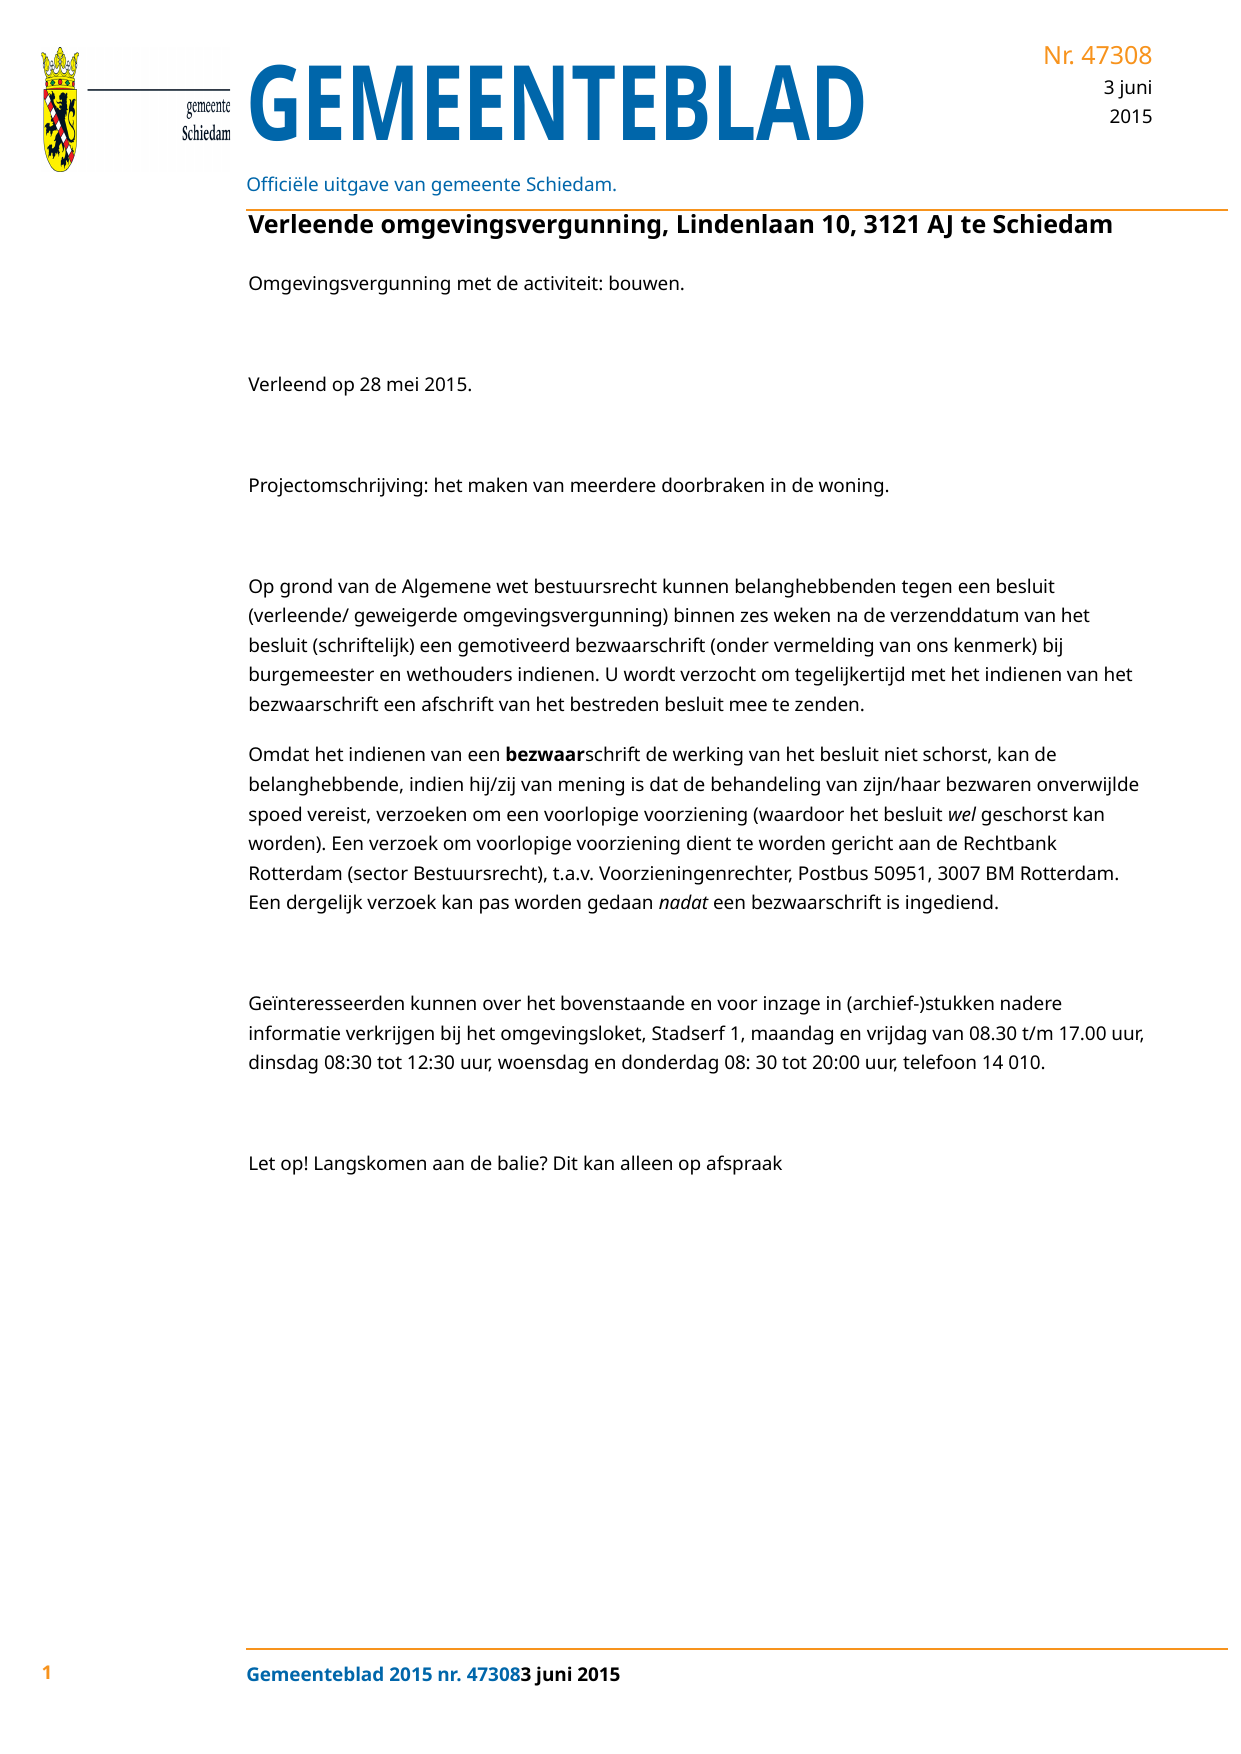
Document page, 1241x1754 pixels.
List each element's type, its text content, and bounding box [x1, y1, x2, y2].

text Omdat het indienen van een bezwaarschrift de werking van het besluit niet schorst, kan de belanghebbende, indien hij/zij van mening is dat de behandeling van zijn/haar bezwaren onverwijlde spoed vereist, verzoeken om een voorlopige voorziening (waardoor het besluit wel geschorst kan worden). Een verzoek om voorlopige voorziening dient te worden gericht aan de Rechtbank Rotterdam (sector Bestuursrecht), t.a.v. Voorzieningenrechter, Postbus 50951, 3007 BM Rotterdam. Een dergelijk verzoek kan pas worden gedaan nadat een bezwaarschrift is ingediend. [248, 742, 1152, 915]
text Geïnteresseerden kunnen over het bovenstaande en voor inzage in (archief-)stukken nadere informatie verkrijgen bij het omgevingsloket, Stadserf 1, maandag en vrijdag van 08.30 t/m 17.00 uur, dinsdag 08:30 tot 12:30 uur, woensdag en donderdag 08: 30 tot 20:00 uur, telefoon 14 010. [248, 990, 1152, 1075]
text Op grond van de Algemene wet bestuursrecht kunnen belanghebbenden tegen een besluit (verleende/ geweigerde omgevingsvergunning) binnen zes weken na de verzenddatum van het besluit (schriftelijk) een gemotiveerd bezwaarschrift (onder vermelding van ons kenmerk) bij burgemeester en wethouders indienen. U wordt verzocht om tegelijkertijd met het indienen van het bezwaarschrift een afschrift van het bestreden besluit mee te zenden. [248, 573, 1152, 717]
text Verleend op 28 mei 2015. [248, 371, 1152, 397]
text Omgevingsvergunning met de activiteit: bouwen. [248, 270, 1152, 296]
text Verleende omgevingsvergunning, Lindenlaan 10, 3121 AJ te Schiedam [248, 211, 1152, 241]
text Projectomschrijving: het maken van meerdere doorbraken in de woning. [248, 472, 1152, 498]
picture [41, 47, 231, 172]
text Let op! Langskomen aan de balie? Dit kan alleen op afspraak [248, 1150, 1152, 1176]
